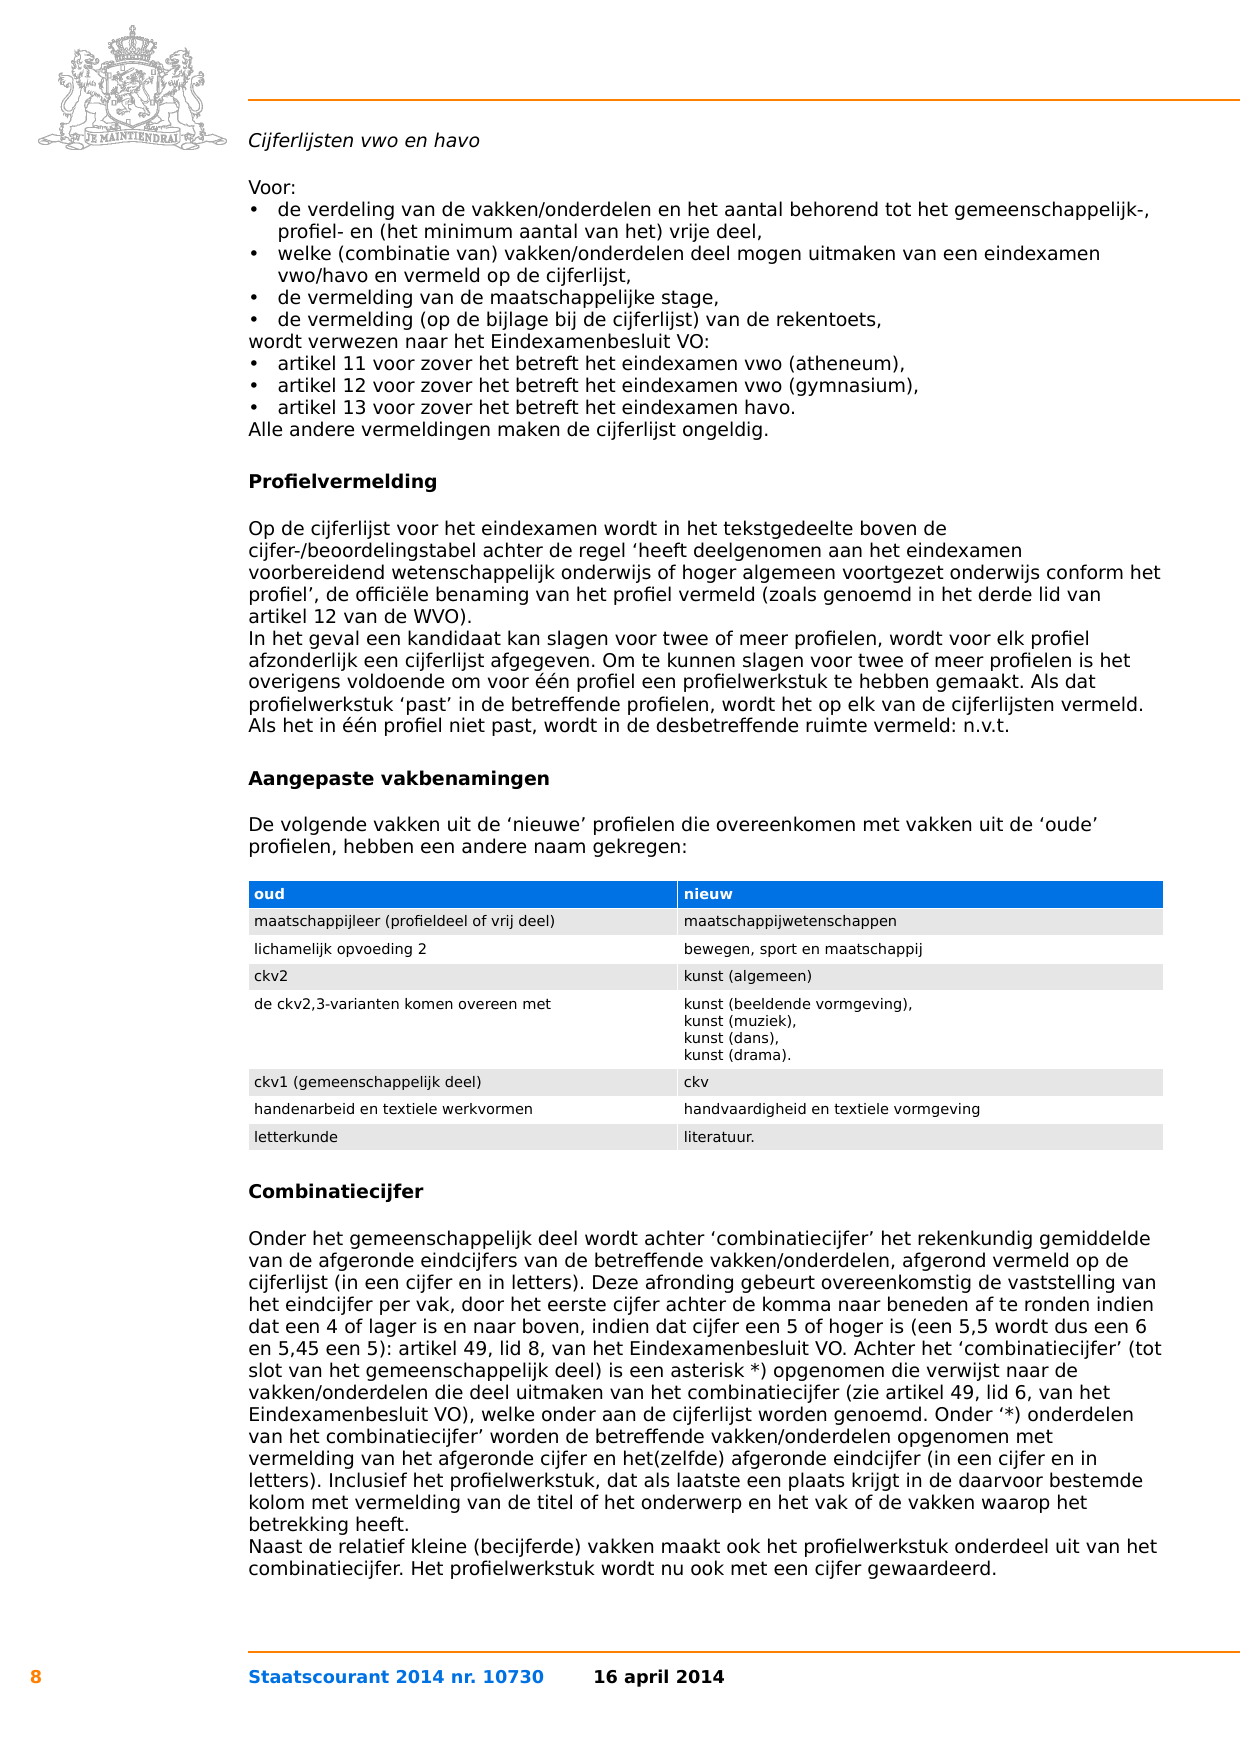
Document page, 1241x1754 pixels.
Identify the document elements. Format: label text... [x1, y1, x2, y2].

table_cell kunst (beeldende vormgeving), kunst (muziek), kunst (dans), kunst (drama). [678, 991, 1163, 1068]
subtitle Cijferlijsten vwo en havo [248, 130, 1163, 152]
text Onder het gemeenschappelijk deel wordt achter ‘combinatiecijfer’ het rekenkundig gemiddelde van de afgeronde eindcijfers van de betreffende vakken/onderdelen, afgerond vermeld op de cijferlijst (in een cijfer en in letters). Deze afronding gebeurt overeenkomstig de vaststelling van het eindcijfer per vak, door het eerste cijfer achter de komma naar beneden af te ronden indien dat een 4 of lager is en naar boven, indien dat cijfer een 5 of hoger is (een 5,5 wordt dus een 6 en 5,45 een 5): artikel 49, lid 8, van het Eindexamenbesluit VO. Achter het ‘combinatiecijfer’ (tot slot van het gemeenschappelijk deel) is een asterisk *) opgenomen die verwijst naar de vakken/onderdelen die deel uitmaken van het combinatiecijfer (zie artikel 49, lid 6, van het Eindexamenbesluit VO), welke onder aan de cijferlijst worden genoemd. Onder ‘*) onderdelen van het combinatiecijfer’ worden de betreffende vakken/onderdelen opgenomen met vermelding van het afgeronde cijfer en het(zelfde) afgeronde eindcijfer (in een cijfer en in letters). Inclusief het profielwerkstuk, dat als laatste een plaats krijgt in de daarvoor bestemde kolom met vermelding van de titel of het onderwerp en het vak of de vakken waarop het betrekking heeft. [248, 1228, 1163, 1536]
table_cell ckv1 (gemeenschappelijk deel) [249, 1069, 677, 1096]
table_cell letterkunde [249, 1124, 677, 1150]
text In het geval een kandidaat kan slagen voor twee of meer profielen, wordt voor elk profiel afzonderlijk een cijferlijst afgegeven. Om te kunnen slagen voor twee of meer profielen is het overigens voldoende om voor één profiel een profielwerkstuk te hebben gemaakt. Als dat profielwerkstuk ‘past’ in de betreffende profielen, wordt het op elk van de cijferlijsten vermeld. Als het in één profiel niet past, wordt in de desbetreffende ruimte vermeld: n.v.t. [248, 627, 1163, 737]
table_cell bewegen, sport en maatschappij [678, 936, 1163, 962]
text Voor: [248, 177, 1163, 199]
table_header oud [249, 881, 677, 908]
subtitle Aangepaste vakbenamingen [248, 767, 1163, 789]
table_header nieuw [678, 881, 1163, 908]
table_cell maatschappijleer (profieldeel of vrij deel) [249, 909, 677, 935]
text • artikel 12 voor zover het betreft het eindexamen vwo (gymnasium), [248, 375, 1163, 397]
subtitle Combinatiecijfer [248, 1181, 1163, 1203]
table_cell ckv2 [249, 964, 677, 990]
table_cell ckv [678, 1069, 1163, 1096]
table_cell kunst (algemeen) [678, 964, 1163, 990]
text wordt verwezen naar het Eindexamenbesluit VO: [248, 331, 1163, 353]
text De volgende vakken uit de ‘nieuwe’ profielen die overeenkomen met vakken uit de ‘oude’ profielen, hebben een andere naam gekregen: [248, 814, 1163, 858]
text • de verdeling van de vakken/onderdelen en het aantal behorend tot het gemeenschappelijk-, profiel- en (het minimum aantal van het) vrije deel, [248, 199, 1163, 243]
text • welke (combinatie van) vakken/onderdelen deel mogen uitmaken van een eindexamen vwo/havo en vermeld op de cijferlijst, [248, 243, 1163, 287]
text Op de cijferlijst voor het eindexamen wordt in het tekstgedeelte boven de cijfer-/beoordelingstabel achter de regel ‘heeft deelgenomen aan het eindexamen voorbereidend wetenschappelijk onderwijs of hoger algemeen voortgezet onderwijs conform het profiel’, de officiële benaming van het profiel vermeld (zoals genoemd in het derde lid van artikel 12 van de WVO). [248, 518, 1163, 627]
subtitle Profielvermelding [248, 471, 1163, 493]
table_cell handenarbeid en textiele werkvormen [249, 1097, 677, 1123]
table_cell lichamelijk opvoeding 2 [249, 936, 677, 962]
text • de vermelding (op de bijlage bij de cijferlijst) van de rekentoets, [248, 309, 1163, 331]
table_cell handvaardigheid en textiele vormgeving [678, 1097, 1163, 1123]
table_cell maatschappijwetenschappen [678, 909, 1163, 935]
text Naast de relatief kleine (becijferde) vakken maakt ook het profielwerkstuk onderdeel uit van het combinatiecijfer. Het profielwerkstuk wordt nu ook met een cijfer gewaardeerd. [248, 1536, 1163, 1580]
table_cell de ckv2,3-varianten komen overeen met [249, 991, 677, 1068]
table_cell literatuur. [678, 1124, 1163, 1150]
text • artikel 11 voor zover het betreft het eindexamen vwo (atheneum), [248, 353, 1163, 375]
text • de vermelding van de maatschappelijke stage, [248, 287, 1163, 309]
text • artikel 13 voor zover het betreft het eindexamen havo. [248, 397, 1163, 419]
picture [38, 25, 227, 150]
text Alle andere vermeldingen maken de cijferlijst ongeldig. [248, 419, 1163, 441]
